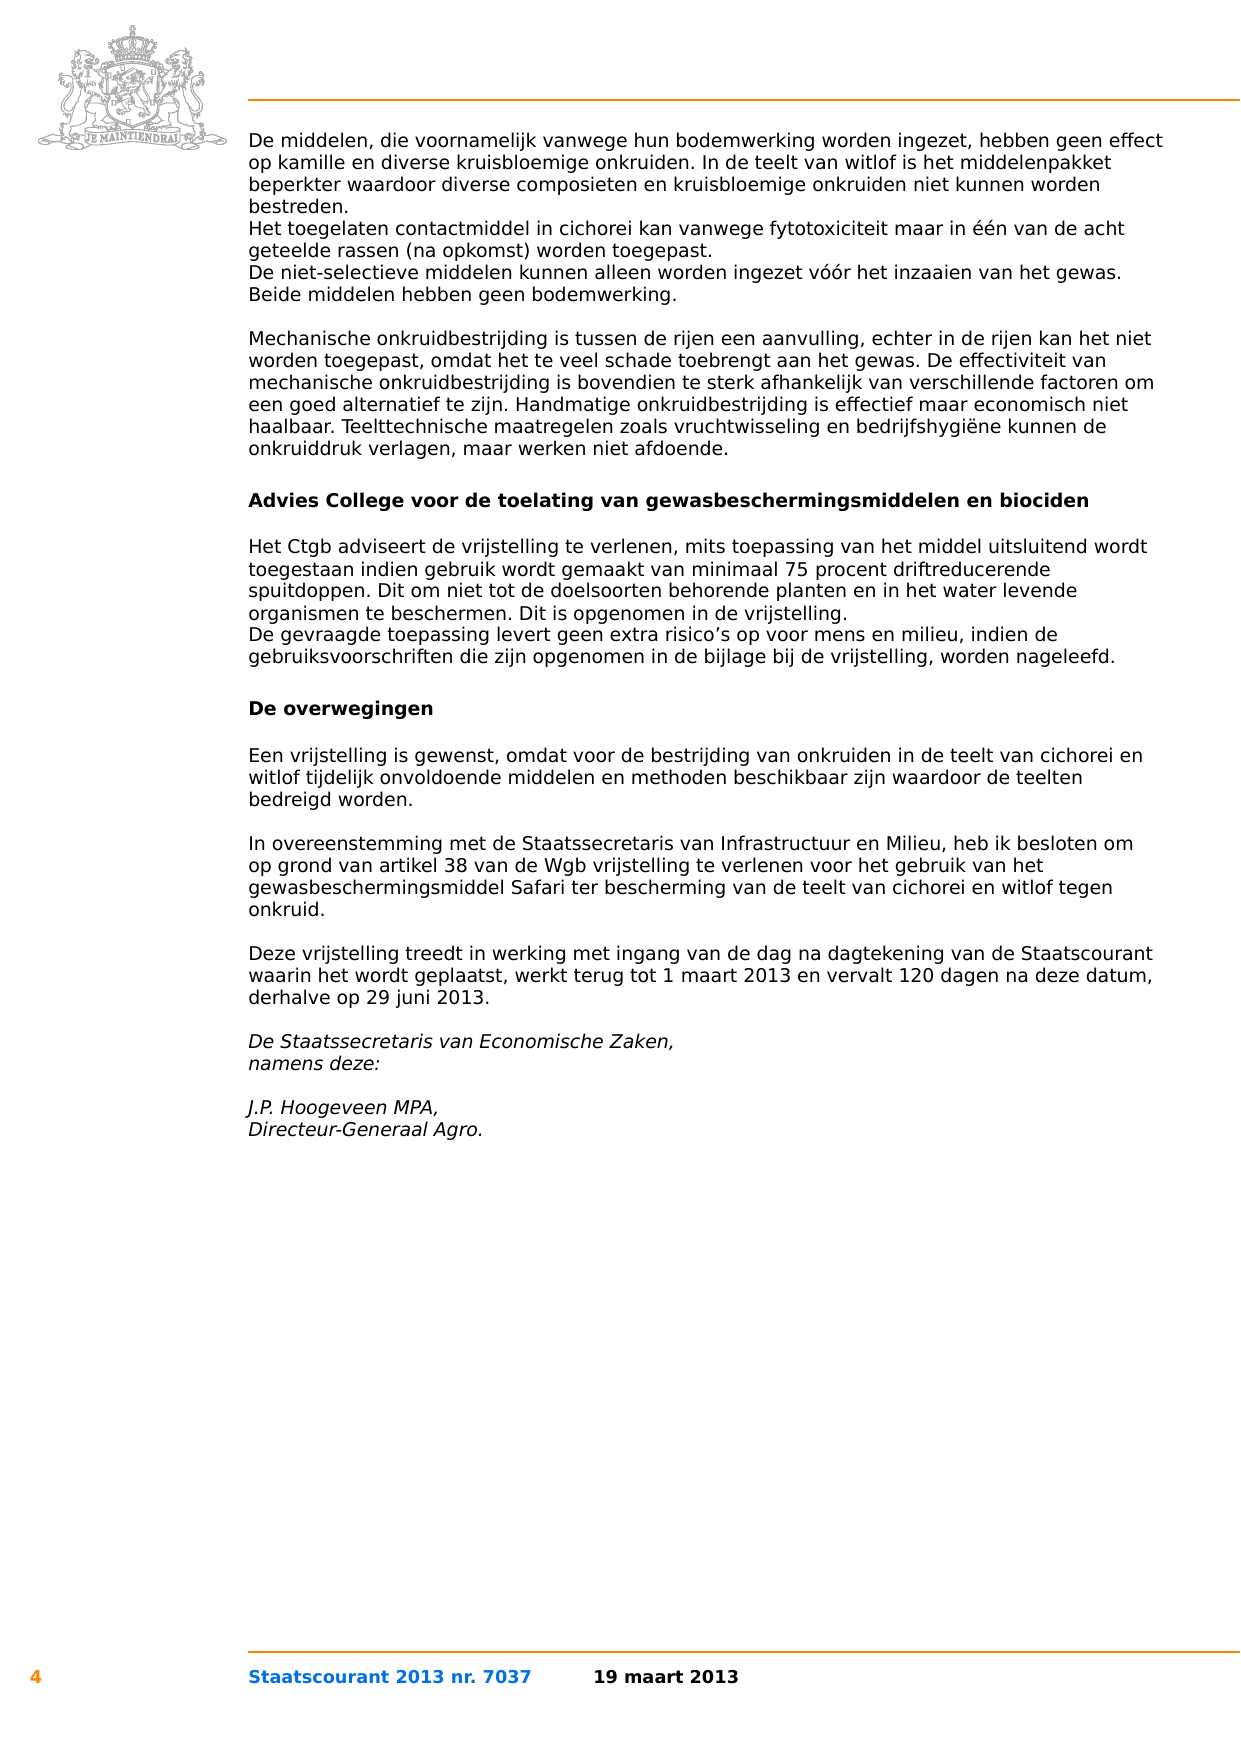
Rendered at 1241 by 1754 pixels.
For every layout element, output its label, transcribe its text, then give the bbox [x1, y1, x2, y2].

text De niet-selectieve middelen kunnen alleen worden ingezet vóór het inzaaien van het gewas. Beide middelen hebben geen bodemwerking. [248, 262, 1163, 306]
subtitle Advies College voor de toelating van gewasbeschermingsmiddelen en biociden [248, 489, 1163, 511]
text De Staatssecretaris van Economische Zaken, namens deze: J.P. Hoogeveen MPA, Directeur-Generaal Agro. [248, 1031, 1163, 1141]
text Een vrijstelling is gewenst, omdat voor de bestrijding van onkruiden in de teelt van cichorei en witlof tijdelijk onvoldoende middelen en methoden beschikbaar zijn waardoor de teelten bedreigd worden. [248, 745, 1163, 811]
text De gevraagde toepassing levert geen extra risico’s op voor mens en milieu, indien de gebruiksvoorschriften die zijn opgenomen in de bijlage bij de vrijstelling, worden nageleefd. [248, 624, 1163, 668]
text De middelen, die voornamelijk vanwege hun bodemwerking worden ingezet, hebben geen effect op kamille en diverse kruisbloemige onkruiden. In de teelt van witlof is het middelenpakket beperkter waardoor diverse composieten en kruisbloemige onkruiden niet kunnen worden bestreden. [248, 130, 1163, 218]
text Mechanische onkruidbestrijding is tussen de rijen een aanvulling, echter in de rijen kan het niet worden toegepast, omdat het te veel schade toebrengt aan het gewas. De effectiviteit van mechanische onkruidbestrijding is bovendien te sterk afhankelijk van verschillende factoren om een goed alternatief te zijn. Handmatige onkruidbestrijding is effectief maar economisch niet haalbaar. Teelttechnische maatregelen zoals vruchtwisseling en bedrijfshygiëne kunnen de onkruiddruk verlagen, maar werken niet afdoende. [248, 328, 1163, 459]
text Deze vrijstelling treedt in werking met ingang van de dag na dagtekening van de Staatscourant waarin het wordt geplaatst, werkt terug tot 1 maart 2013 en vervalt 120 dagen na deze datum, derhalve op 29 juni 2013. [248, 943, 1163, 1009]
picture [38, 25, 227, 150]
subtitle De overwegingen [248, 698, 1163, 720]
text In overeenstemming met de Staatssecretaris van Infrastructuur en Milieu, heb ik besloten om op grond van artikel 38 van de Wgb vrijstelling te verlenen voor het gebruik van het gewasbeschermingsmiddel Safari ter bescherming van de teelt van cichorei en witlof tegen onkruid. [248, 833, 1163, 921]
text Het toegelaten contactmiddel in cichorei kan vanwege fytotoxiciteit maar in één van de acht geteelde rassen (na opkomst) worden toegepast. [248, 218, 1163, 262]
text Het Ctgb adviseert de vrijstelling te verlenen, mits toepassing van het middel uitsluitend wordt toegestaan indien gebruik wordt gemaakt van minimaal 75 procent driftreducerende spuitdoppen. Dit om niet tot de doelsoorten behorende planten en in het water levende organismen te beschermen. Dit is opgenomen in de vrijstelling. [248, 536, 1163, 624]
